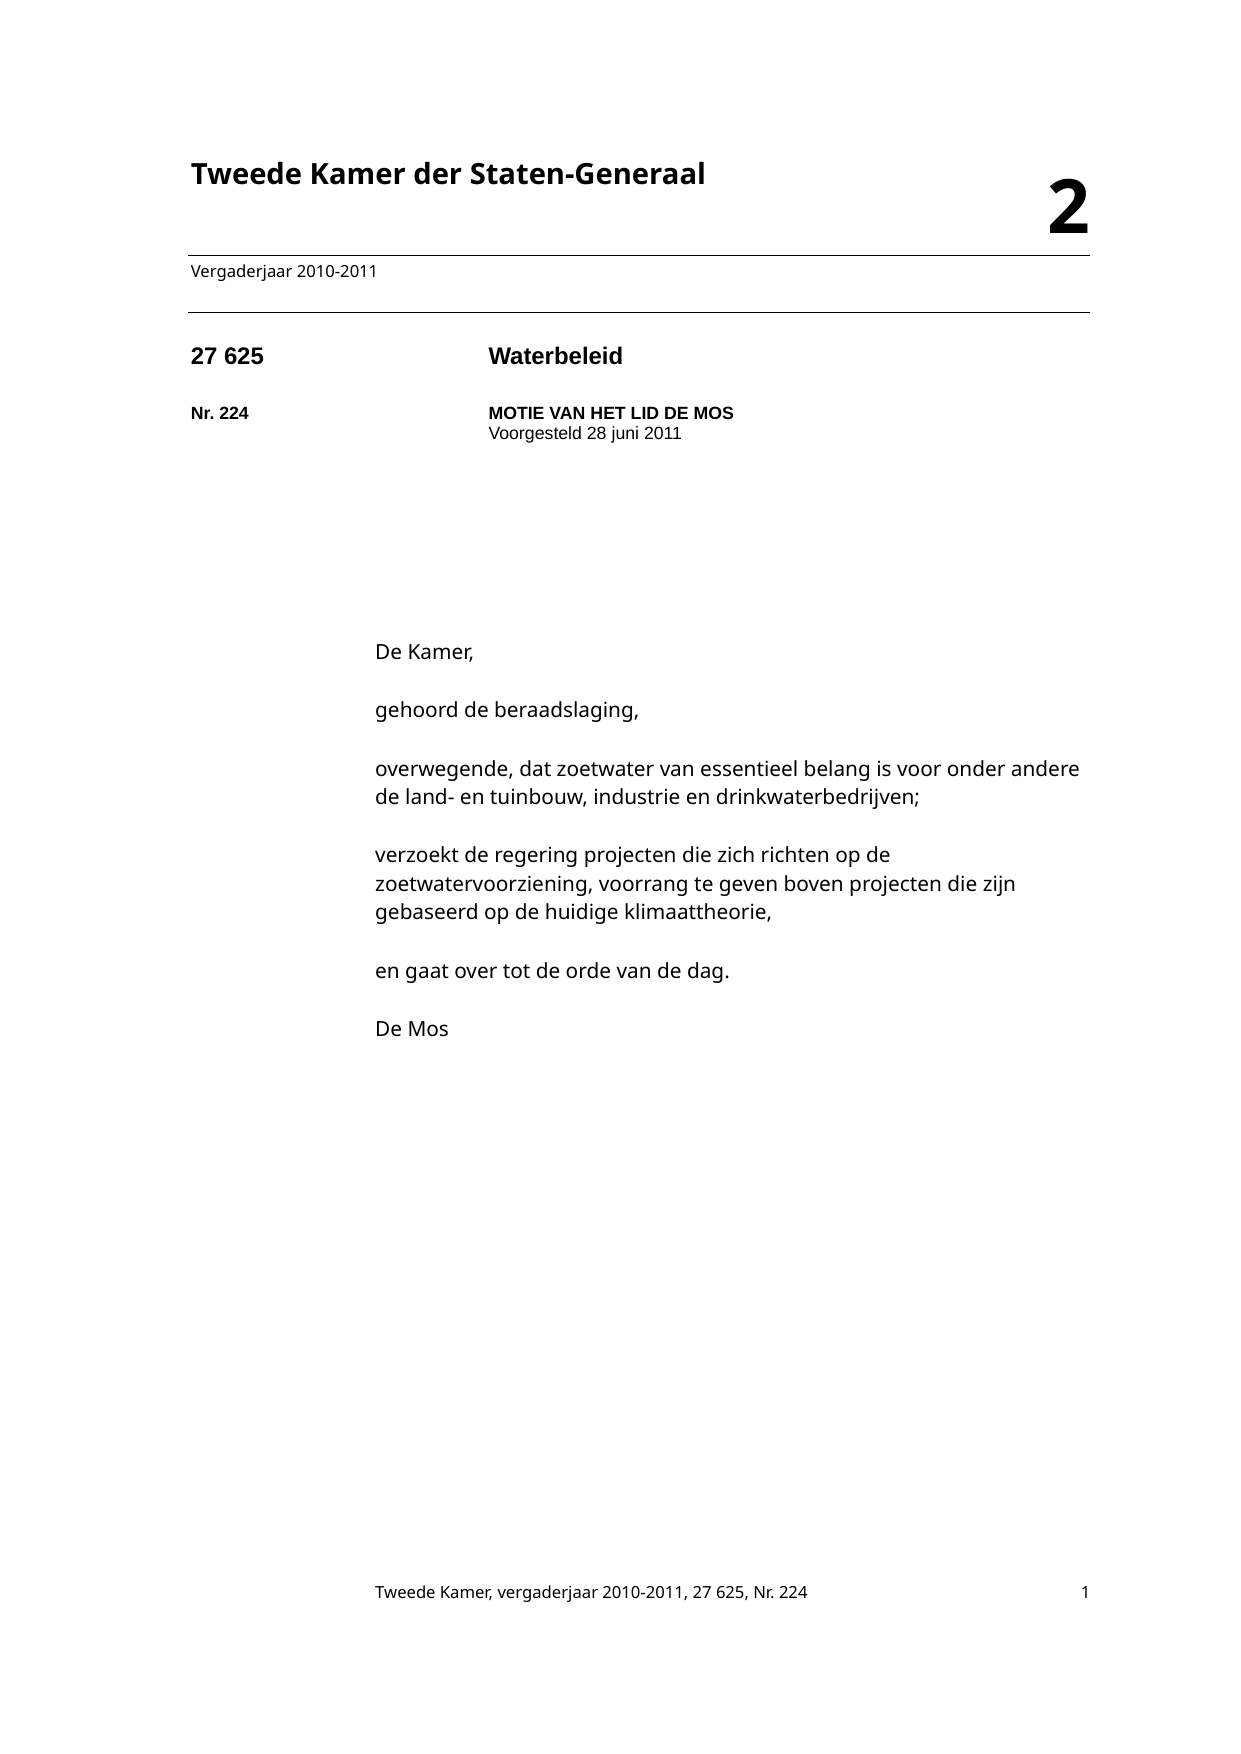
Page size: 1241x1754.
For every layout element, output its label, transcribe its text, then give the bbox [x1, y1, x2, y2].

table_cell Waterbeleid [485, 339, 1090, 399]
table_cell Vergaderjaar 2010-2011 [188, 256, 485, 312]
text De Kamer, [375, 637, 1090, 665]
text gehoord de beraadslaging, [375, 695, 1090, 724]
table_cell 27 625 [188, 339, 485, 399]
text verzoekt de regering projecten die zich richten op de zoetwatervoorziening, voorrang te geven boven projecten die zijn gebaseerd op de huidige klimaattheorie, [375, 841, 1090, 926]
table_cell [188, 313, 485, 339]
text en gaat over tot de orde van de dag. [375, 956, 1090, 984]
text De Mos [375, 1014, 1090, 1043]
table_cell Nr. 224 [188, 399, 485, 518]
table_cell [485, 256, 1090, 312]
table_header Tweede Kamer der Staten-Generaal [188, 150, 909, 255]
text overwegende, dat zoetwater van essentieel belang is voor onder andere de land- en tuinbouw, industrie en drinkwaterbedrijven; [375, 754, 1090, 811]
table_header 2 [910, 150, 1090, 255]
table_cell MOTIE VAN HET LID DE MOS Voorgesteld 28 juni 2011 [485, 399, 1090, 518]
table_cell [485, 313, 1090, 339]
